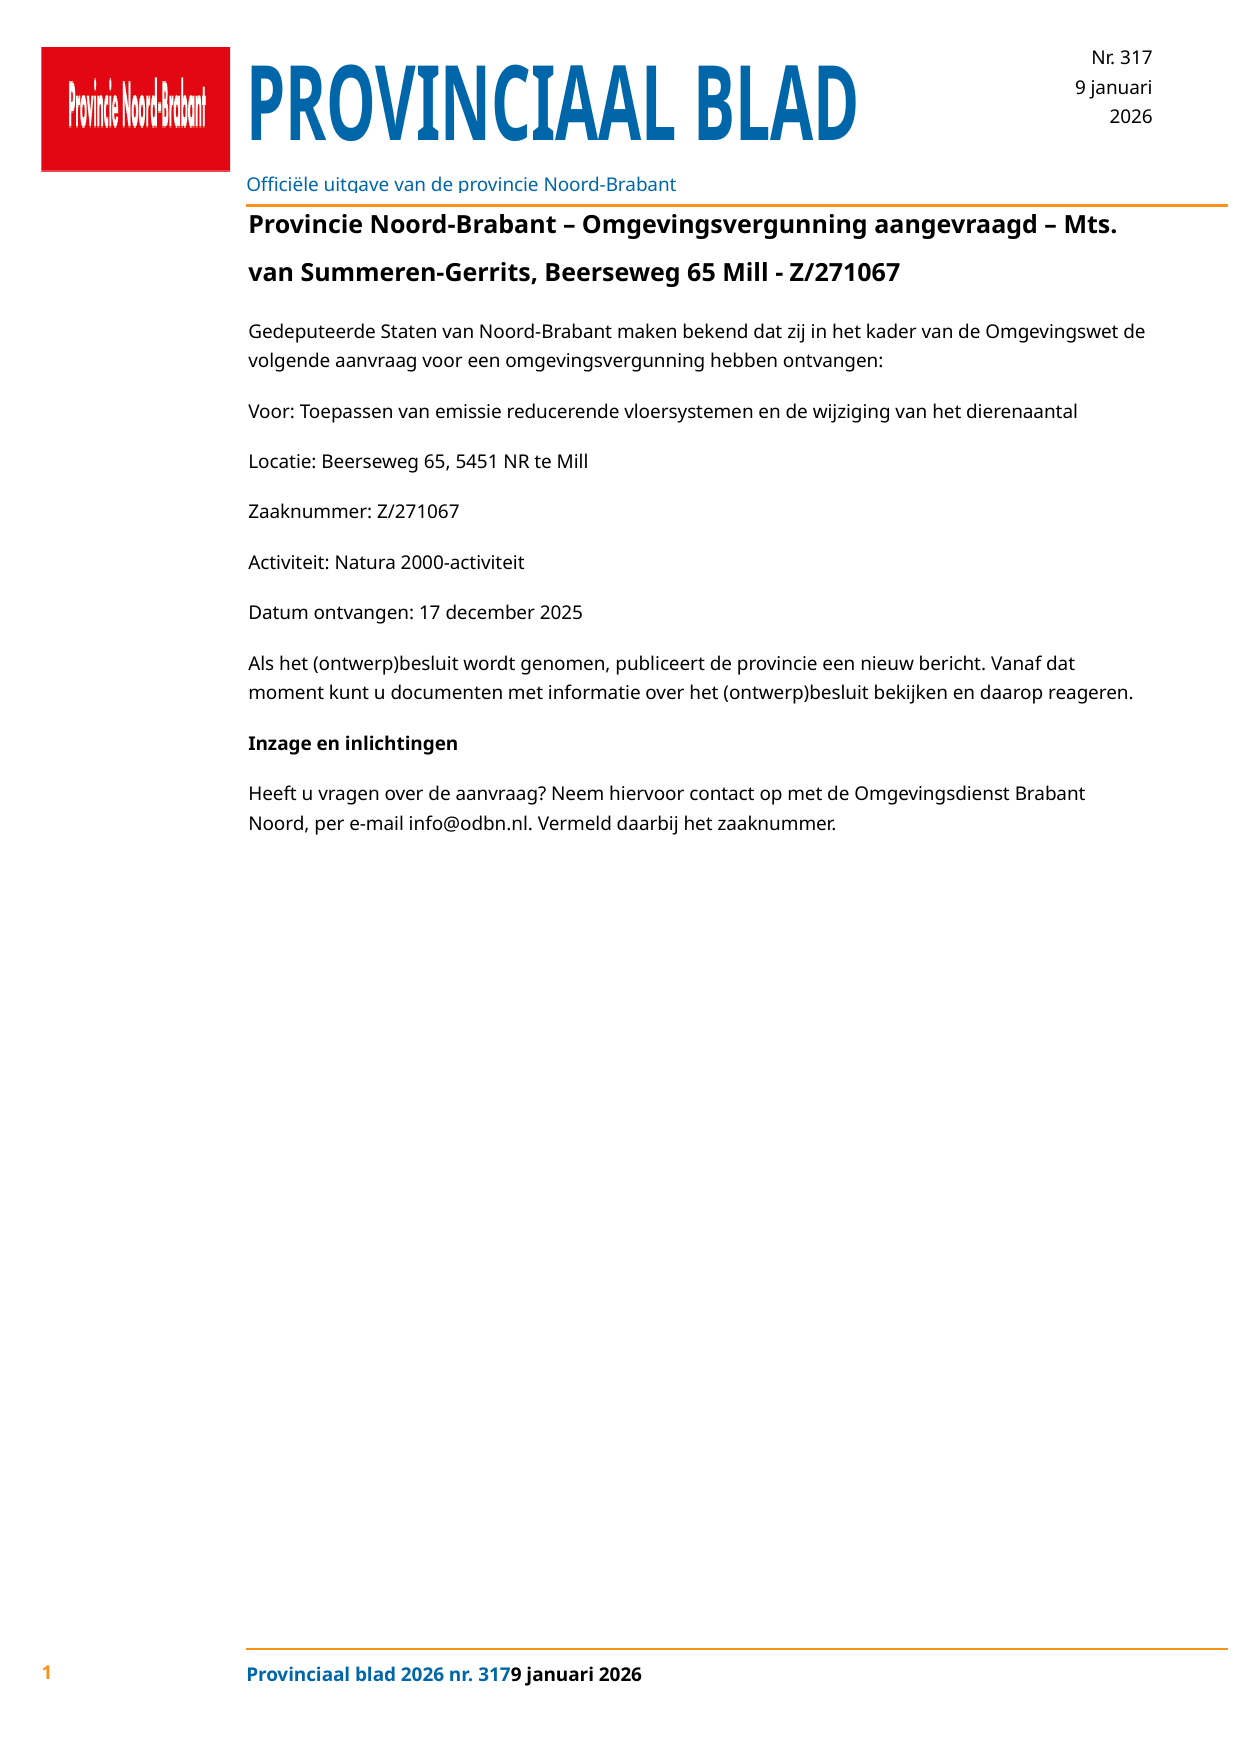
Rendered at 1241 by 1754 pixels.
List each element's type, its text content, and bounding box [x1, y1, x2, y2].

text Heeft u vragen over de aanvraag? Neem hiervoor contact op met de Omgevingsdienst Brabant Noord, per e-mail info@odbn.nl. Vermeld daarbij het zaaknummer. [248, 780, 1152, 836]
text Als het (ontwerp)besluit wordt genomen, publiceert de provincie een nieuw bericht. Vanaf dat moment kunt u documenten met informatie over het (ontwerp)besluit bekijken en daarop reageren. [248, 650, 1152, 705]
text Locatie: Beerseweg 65, 5451 NR te Mill [248, 448, 1152, 474]
text Inzage en inlichtingen [248, 730, 1152, 756]
picture [41, 47, 231, 172]
text Voor: Toepassen van emissie reducerende vloersystemen en de wijziging van het dierenaantal [248, 398, 1152, 424]
text Datum ontvangen: 17 december 2025 [248, 599, 1152, 625]
text Activiteit: Natura 2000-activiteit [248, 549, 1152, 575]
text Zaaknummer: Z/271067 [248, 499, 1152, 524]
text Gedeputeerde Staten van Noord-Brabant maken bekend dat zij in het kader van de Omgevingswet de volgende aanvraag voor een omgevingsvergunning hebben ontvangen: [248, 318, 1152, 373]
text Provincie Noord-Brabant – Omgevingsvergunning aangevraagd – Mts. van Summeren-Gerrits, Beerseweg 65 Mill - Z/271067 [248, 207, 1152, 288]
